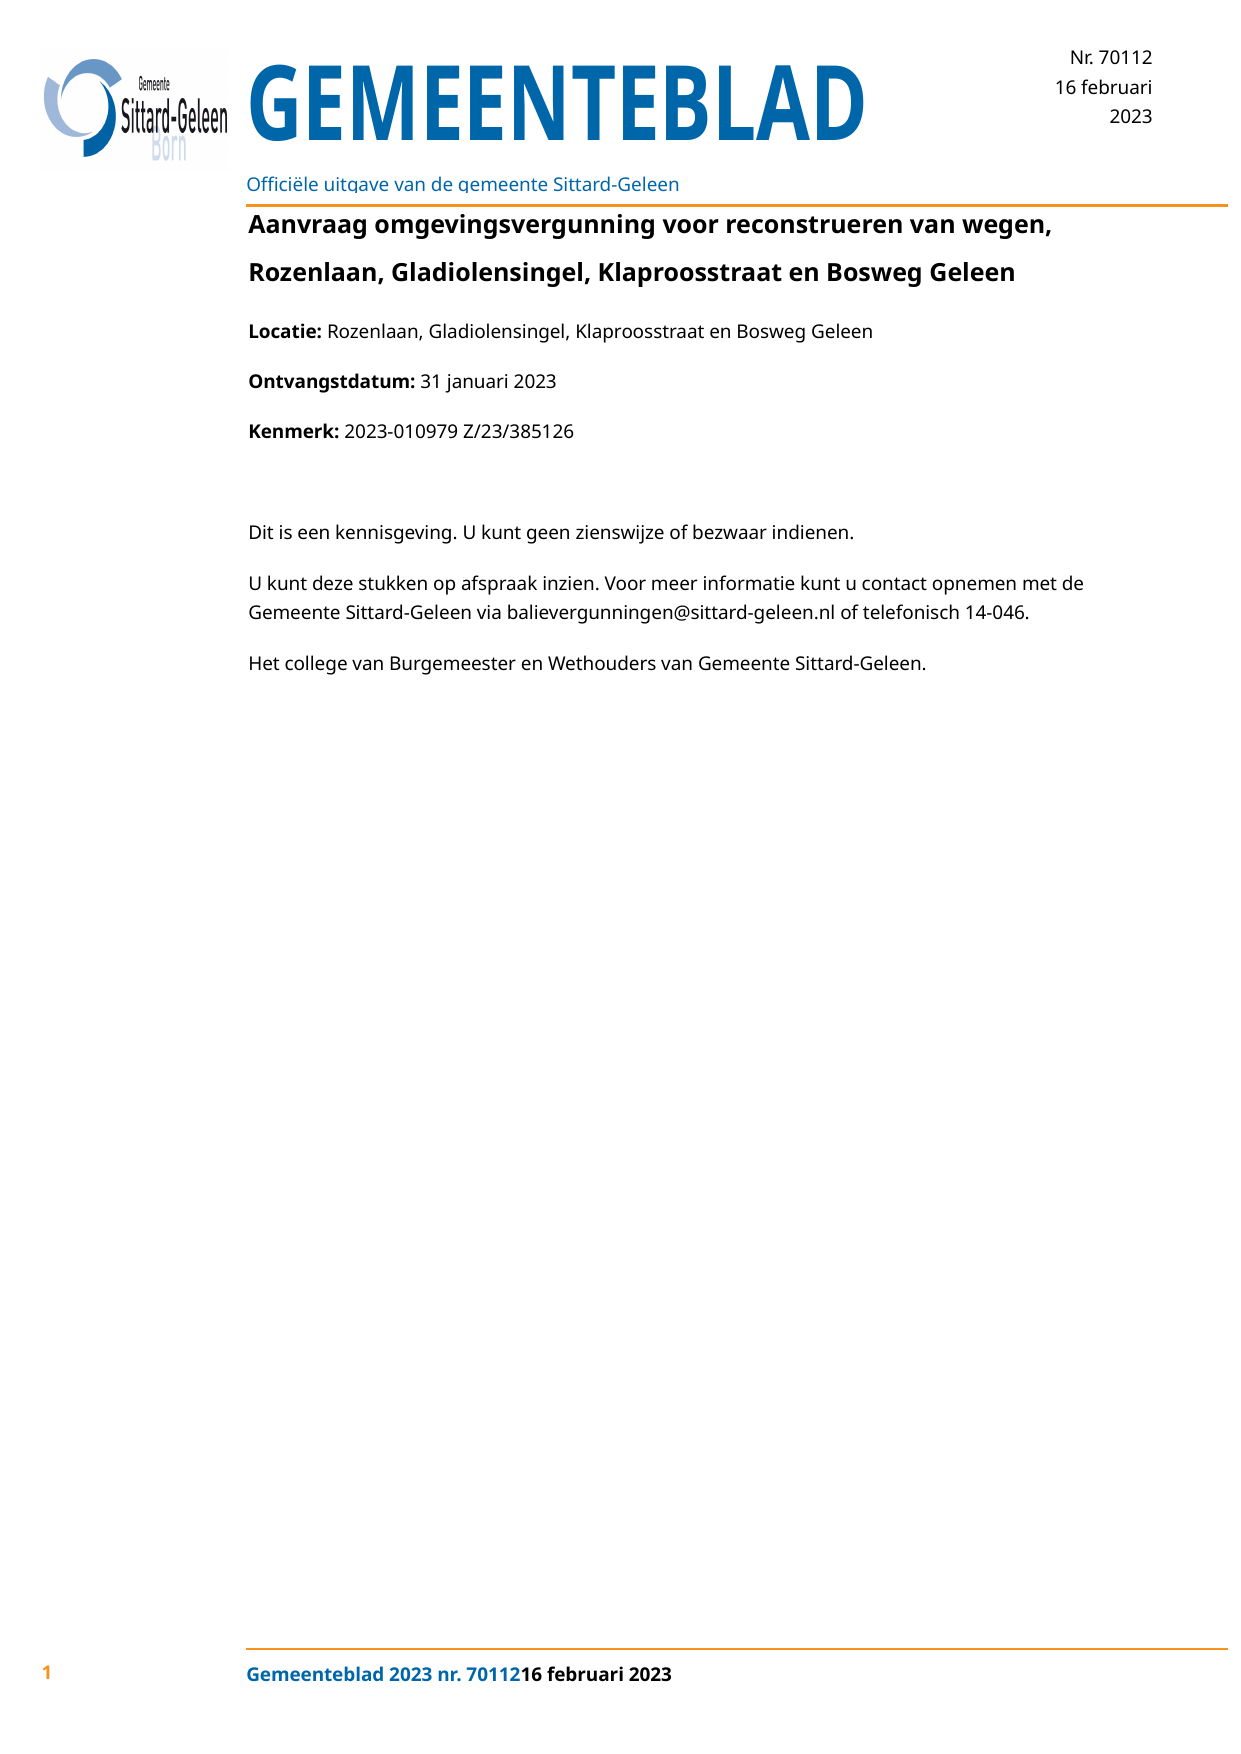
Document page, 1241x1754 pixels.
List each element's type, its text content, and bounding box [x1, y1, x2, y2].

text U kunt deze stukken op afspraak inzien. Voor meer informatie kunt u contact opnemen met de Gemeente Sittard-Geleen via balievergunningen@sittard-geleen.nl of telefonisch 14-046. [248, 570, 1152, 625]
text Locatie: Rozenlaan, Gladiolensingel, Klaproosstraat en Bosweg Geleen [248, 318, 1152, 344]
text Aanvraag omgevingsvergunning voor reconstrueren van wegen, Rozenlaan, Gladiolensingel, Klaproosstraat en Bosweg Geleen [248, 207, 1152, 288]
text Het college van Burgemeester en Wethouders van Gemeente Sittard-Geleen. [248, 650, 1152, 676]
text Ontvangstdatum: 31 januari 2023 [248, 368, 1152, 394]
picture [41, 47, 231, 172]
text Dit is een kennisgeving. U kunt geen zienswijze of bezwaar indienen. [248, 519, 1152, 545]
text Kenmerk: 2023-010979 Z/23/385126 [248, 419, 1152, 444]
